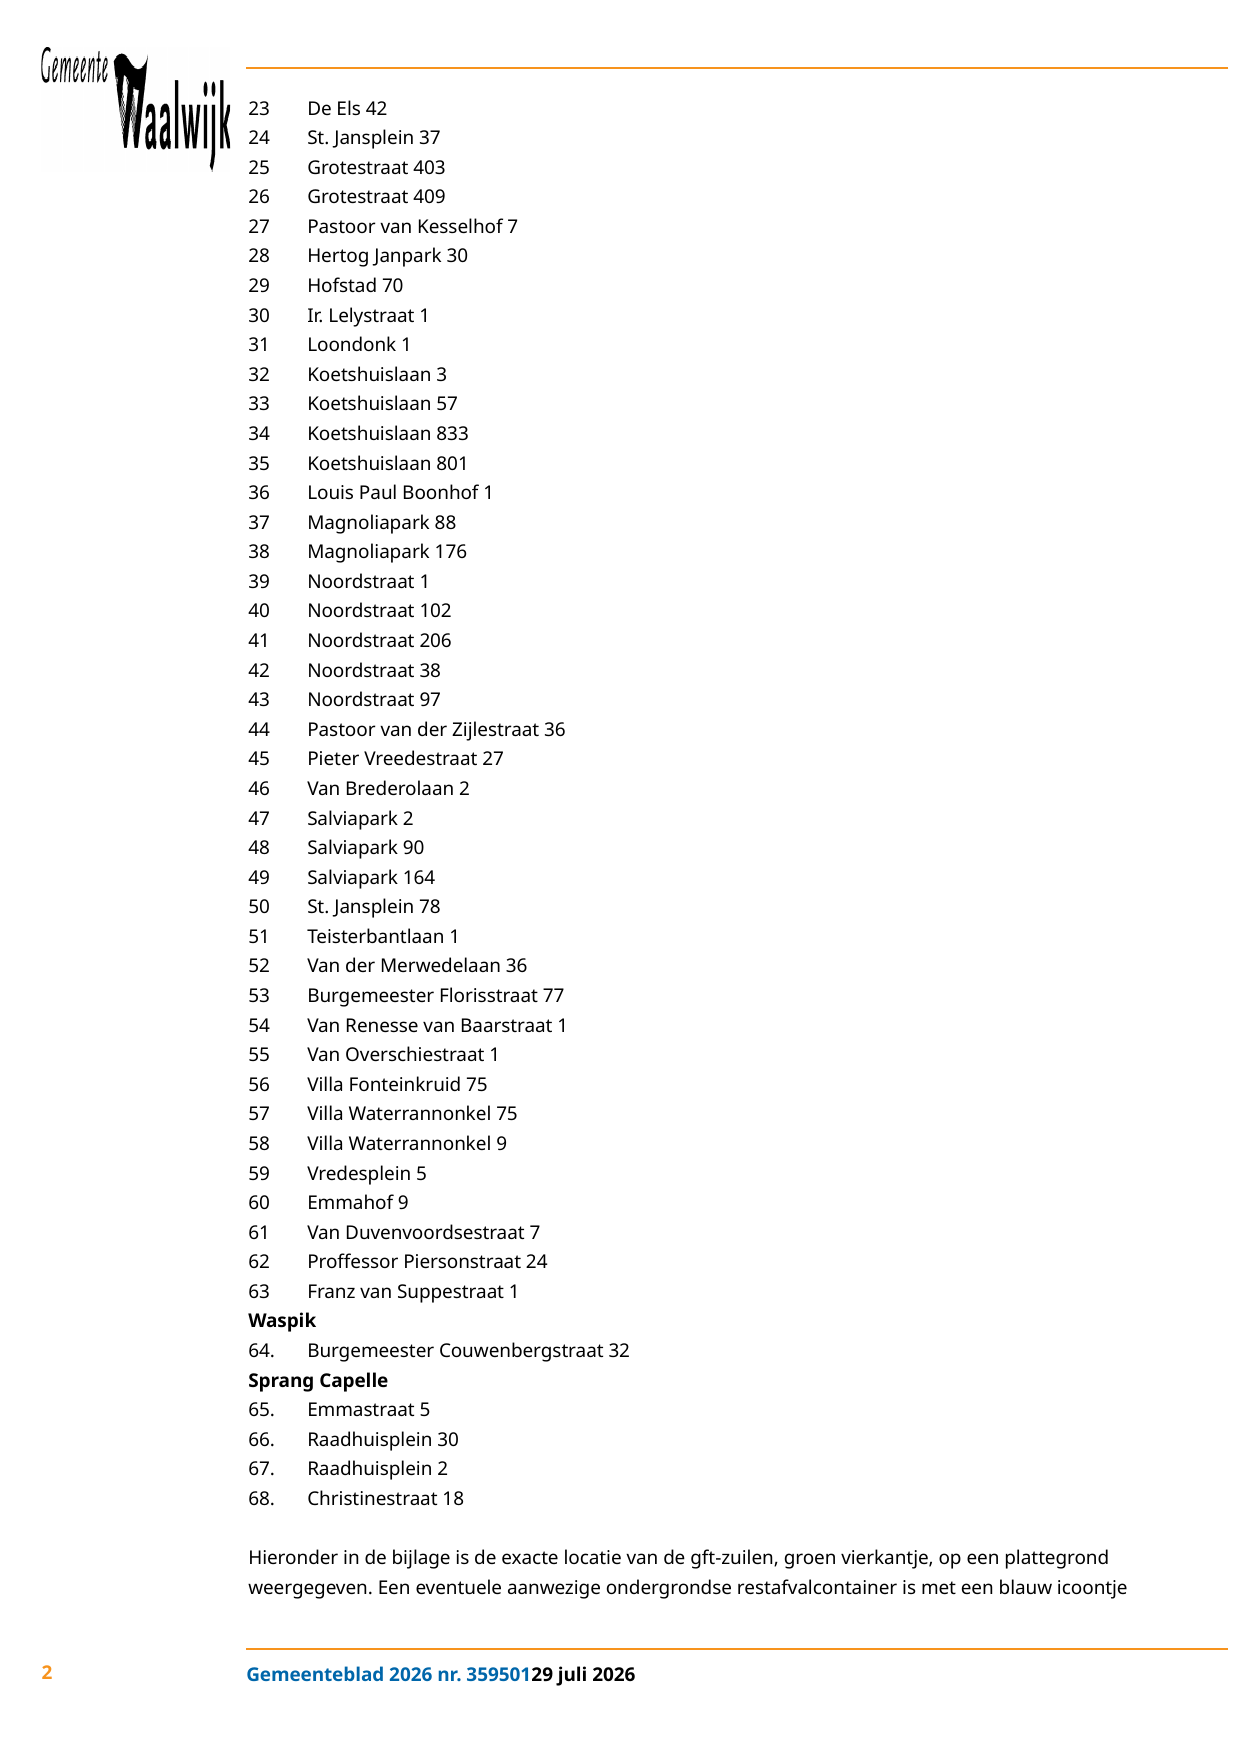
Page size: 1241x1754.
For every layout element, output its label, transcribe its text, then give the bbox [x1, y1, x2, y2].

list Hertog Janpark 30 [248, 243, 1152, 268]
list Raadhuisplein 30 [248, 1426, 1152, 1452]
list Noordstraat 206 [248, 627, 1152, 653]
list Pastoor van Kesselhof 7 [248, 213, 1152, 239]
list Pieter Vreedestraat 27 [248, 746, 1152, 771]
list Burgemeester Florisstraat 77 [248, 982, 1152, 1008]
list Grotestraat 403 [248, 154, 1152, 180]
list Salviapark 2 [248, 805, 1152, 831]
list Emmastraat 5 [248, 1396, 1152, 1422]
list Villa Fonteinkruid 75 [248, 1071, 1152, 1097]
list De Els 42 [248, 95, 1152, 121]
list Villa Waterrannonkel 9 [248, 1130, 1152, 1156]
text Sprang Capelle [248, 1367, 1152, 1393]
list Van Renesse van Baarstraat 1 [248, 1012, 1152, 1038]
picture [41, 47, 231, 172]
list St. Jansplein 78 [248, 893, 1152, 919]
list Noordstraat 102 [248, 598, 1152, 623]
list Van der Merwedelaan 36 [248, 953, 1152, 978]
list Grotestraat 409 [248, 183, 1152, 209]
list Noordstraat 38 [248, 657, 1152, 683]
list Burgemeester Couwenbergstraat 32 [248, 1337, 1152, 1363]
list Salviapark 164 [248, 864, 1152, 890]
list Villa Waterrannonkel 75 [248, 1101, 1152, 1126]
text Hieronder in de bijlage is de exacte locatie van de gft-zuilen, groen vierkantje, op een plattegrond weergegeven. Een eventuele aanwezige ondergrondse restafvalcontainer is met een blauw icoontje [248, 1544, 1152, 1600]
list Van Duvenvoordsestraat 7 [248, 1219, 1152, 1245]
list Teisterbantlaan 1 [248, 923, 1152, 949]
list Magnoliapark 176 [248, 538, 1152, 564]
list Noordstraat 97 [248, 686, 1152, 712]
list Loondonk 1 [248, 331, 1152, 357]
list Franz van Suppestraat 1 [248, 1278, 1152, 1304]
list Van Overschiestraat 1 [248, 1041, 1152, 1067]
list Pastoor van der Zijlestraat 36 [248, 716, 1152, 742]
list Salviapark 90 [248, 834, 1152, 860]
list Koetshuislaan 57 [248, 391, 1152, 416]
list Van Brederolaan 2 [248, 775, 1152, 801]
list Koetshuislaan 3 [248, 361, 1152, 387]
list Magnoliapark 88 [248, 509, 1152, 535]
list Emmahof 9 [248, 1189, 1152, 1215]
list Koetshuislaan 801 [248, 450, 1152, 476]
list Louis Paul Boonhof 1 [248, 479, 1152, 505]
list Proffessor Piersonstraat 24 [248, 1248, 1152, 1274]
list Christinestraat 18 [248, 1485, 1152, 1511]
list Koetshuislaan 833 [248, 420, 1152, 446]
list Ir. Lelystraat 1 [248, 302, 1152, 328]
list Raadhuisplein 2 [248, 1456, 1152, 1481]
list Vredesplein 5 [248, 1160, 1152, 1186]
text Waspik [248, 1308, 1152, 1333]
list Hofstad 70 [248, 272, 1152, 298]
list St. Jansplein 37 [248, 124, 1152, 150]
list Noordstraat 1 [248, 568, 1152, 594]
